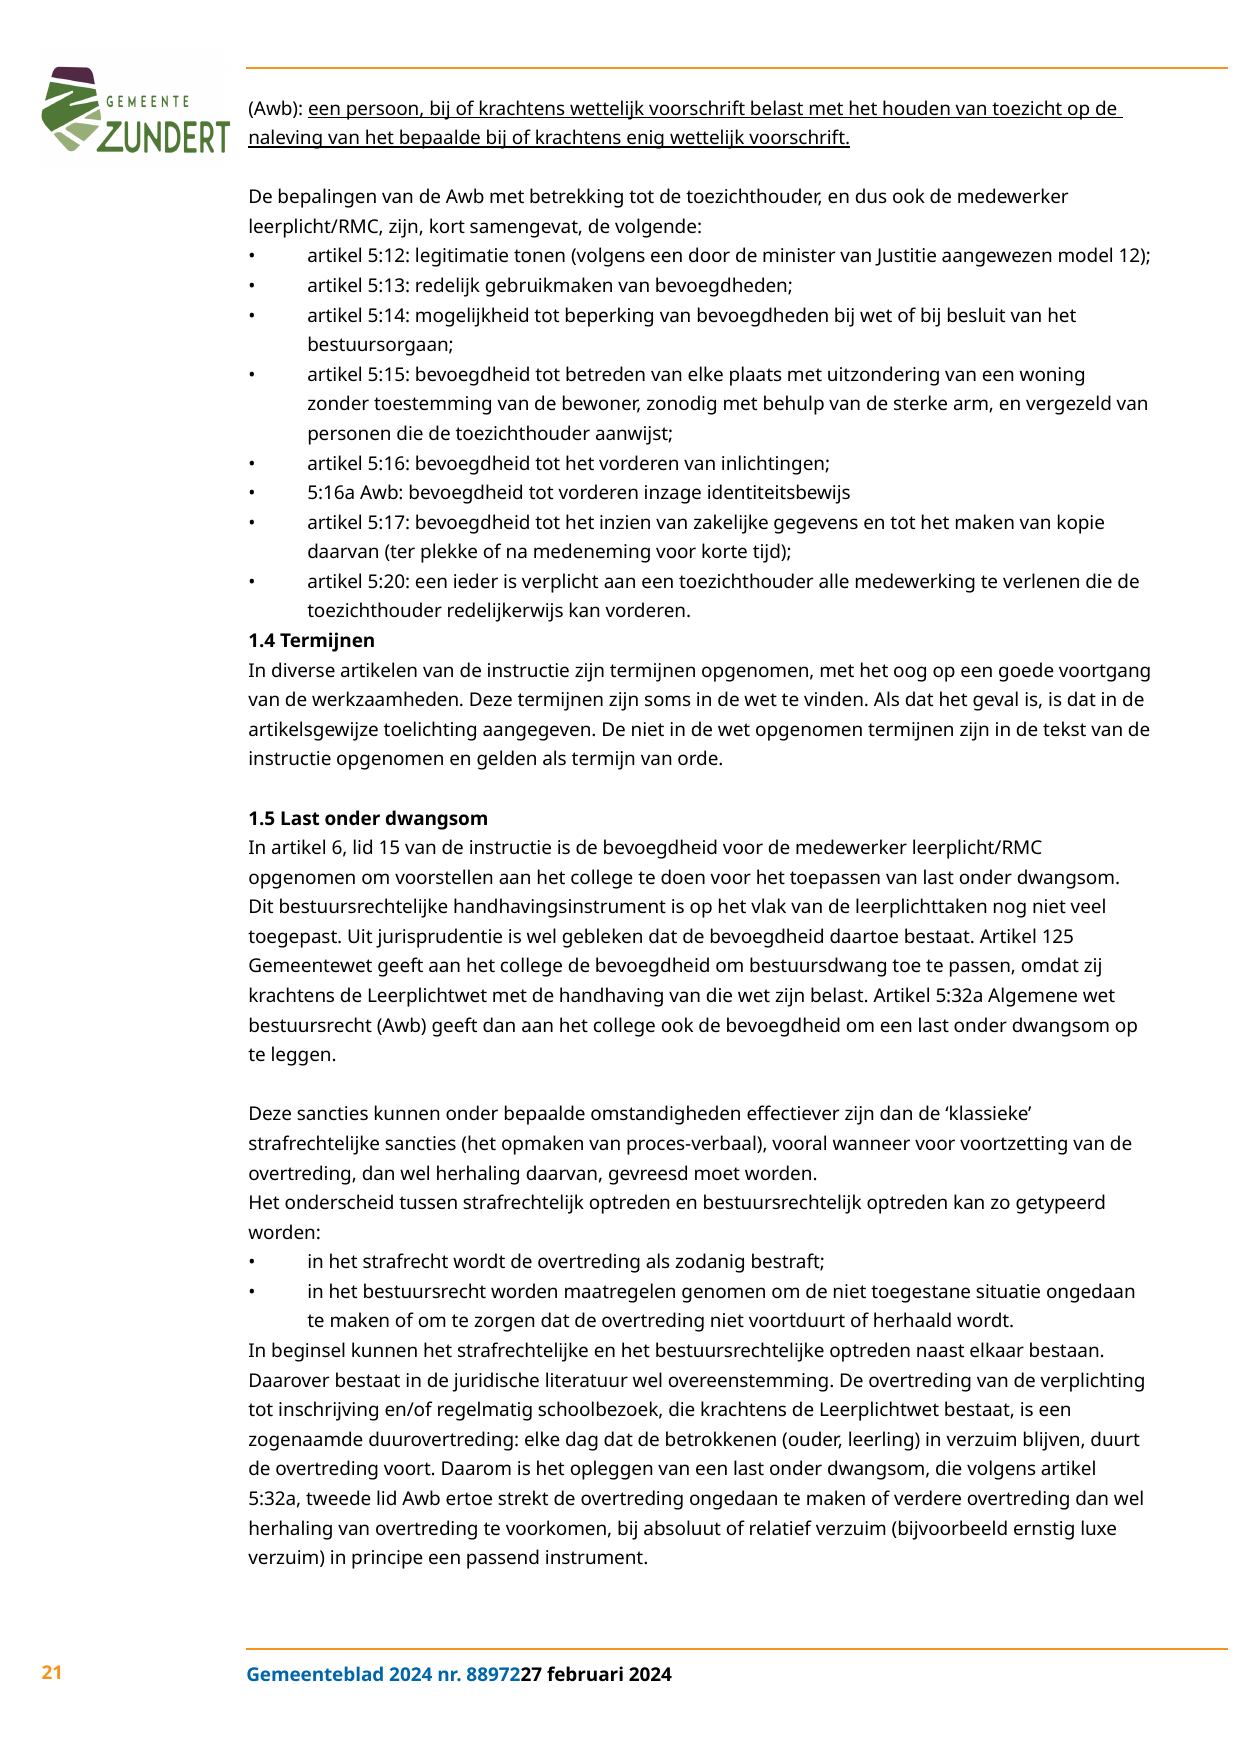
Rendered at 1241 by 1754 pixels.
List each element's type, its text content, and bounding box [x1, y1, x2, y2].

list artikel 5:14: mogelijkheid tot beperking van bevoegdheden bij wet of bij besluit van het bestuursorgaan; [248, 302, 1152, 357]
list artikel 5:13: redelijk gebruikmaken van bevoegdheden; [248, 272, 1152, 298]
list in het bestuursrecht worden maatregelen genomen om de niet toegestane situatie ongedaan te maken of om te zorgen dat de overtreding niet voortduurt of herhaald wordt. [248, 1278, 1152, 1333]
text 1.4 Termijnen [248, 627, 1152, 653]
list artikel 5:15: bevoegdheid tot betreden van elke plaats met uitzondering van een woning zonder toestemming van de bewoner, zonodig met behulp van de sterke arm, en vergezeld van personen die de toezichthouder aanwijst; [248, 361, 1152, 446]
text In artikel 6, lid 15 van de instructie is de bevoegdheid voor de medewerker leerplicht/RMC opgenomen om voorstellen aan het college te doen voor het toepassen van last onder dwangsom. [248, 834, 1152, 890]
list artikel 5:17: bevoegdheid tot het inzien van zakelijke gegevens en tot het maken van kopie daarvan (ter plekke of na medeneming voor korte tijd); [248, 509, 1152, 564]
list in het strafrecht wordt de overtreding als zodanig bestraft; [248, 1248, 1152, 1274]
text Dit bestuursrechtelijke handhavingsinstrument is op het vlak van de leerplichttaken nog niet veel toegepast. Uit jurisprudentie is wel gebleken dat de bevoegdheid daartoe bestaat. Artikel 125 Gemeentewet geeft aan het college de bevoegdheid om bestuursdwang toe te passen, omdat zij krachtens de Leerplichtwet met de handhaving van die wet zijn belast. Artikel 5:32a Algemene wet bestuursrecht (Awb) geeft dan aan het college ook de bevoegdheid om een last onder dwangsom op te leggen. [248, 893, 1152, 1067]
list 5:16a Awb: bevoegdheid tot vorderen inzage identiteitsbewijs [248, 479, 1152, 505]
list artikel 5:20: een ieder is verplicht aan een toezichthouder alle medewerking te verlenen die de toezichthouder redelijkerwijs kan vorderen. [248, 568, 1152, 623]
text In beginsel kunnen het strafrechtelijke en het bestuursrechtelijke optreden naast elkaar bestaan. Daarover bestaat in de juridische literatuur wel overeenstemming. De overtreding van de verplichting tot inschrijving en/of regelmatig schoolbezoek, die krachtens de Leerplichtwet bestaat, is een zogenaamde duurovertreding: elke dag dat de betrokkenen (ouder, leerling) in verzuim blijven, duurt de overtreding voort. Daarom is het opleggen van een last onder dwangsom, die volgens artikel 5:32a, tweede lid Awb ertoe strekt de overtreding ongedaan te maken of verdere overtreding dan wel herhaling van overtreding te voorkomen, bij absoluut of relatief verzuim (bijvoorbeeld ernstig luxe verzuim) in principe een passend instrument. [248, 1337, 1152, 1570]
picture [41, 47, 231, 172]
list artikel 5:16: bevoegdheid tot het vorderen van inlichtingen; [248, 450, 1152, 476]
text Het onderscheid tussen strafrechtelijk optreden en bestuursrechtelijk optreden kan zo getypeerd worden: [248, 1189, 1152, 1245]
text 1.5 Last onder dwangsom [248, 805, 1152, 831]
text In diverse artikelen van de instructie zijn termijnen opgenomen, met het oog op een goede voortgang van de werkzaamheden. Deze termijnen zijn soms in de wet te vinden. Als dat het geval is, is dat in de artikelsgewijze toelichting aangegeven. De niet in de wet opgenomen termijnen zijn in de tekst van de instructie opgenomen en gelden als termijn van orde. [248, 657, 1152, 771]
text De bepalingen van de Awb met betrekking tot de toezichthouder, en dus ook de medewerker leerplicht/RMC, zijn, kort samengevat, de volgende: [248, 183, 1152, 239]
text (Awb): een persoon, bij of krachtens wettelijk voorschrift belast met het houden van toezicht op de naleving van het bepaalde bij of krachtens enig wettelijk voorschrift. [248, 95, 1152, 150]
list artikel 5:12: legitimatie tonen (volgens een door de minister van Justitie aangewezen model 12); [248, 243, 1152, 268]
text Deze sancties kunnen onder bepaalde omstandigheden effectiever zijn dan de ‘klassieke’ strafrechtelijke sancties (het opmaken van proces-verbaal), vooral wanneer voor voortzetting van de overtreding, dan wel herhaling daarvan, gevreesd moet worden. [248, 1101, 1152, 1186]
